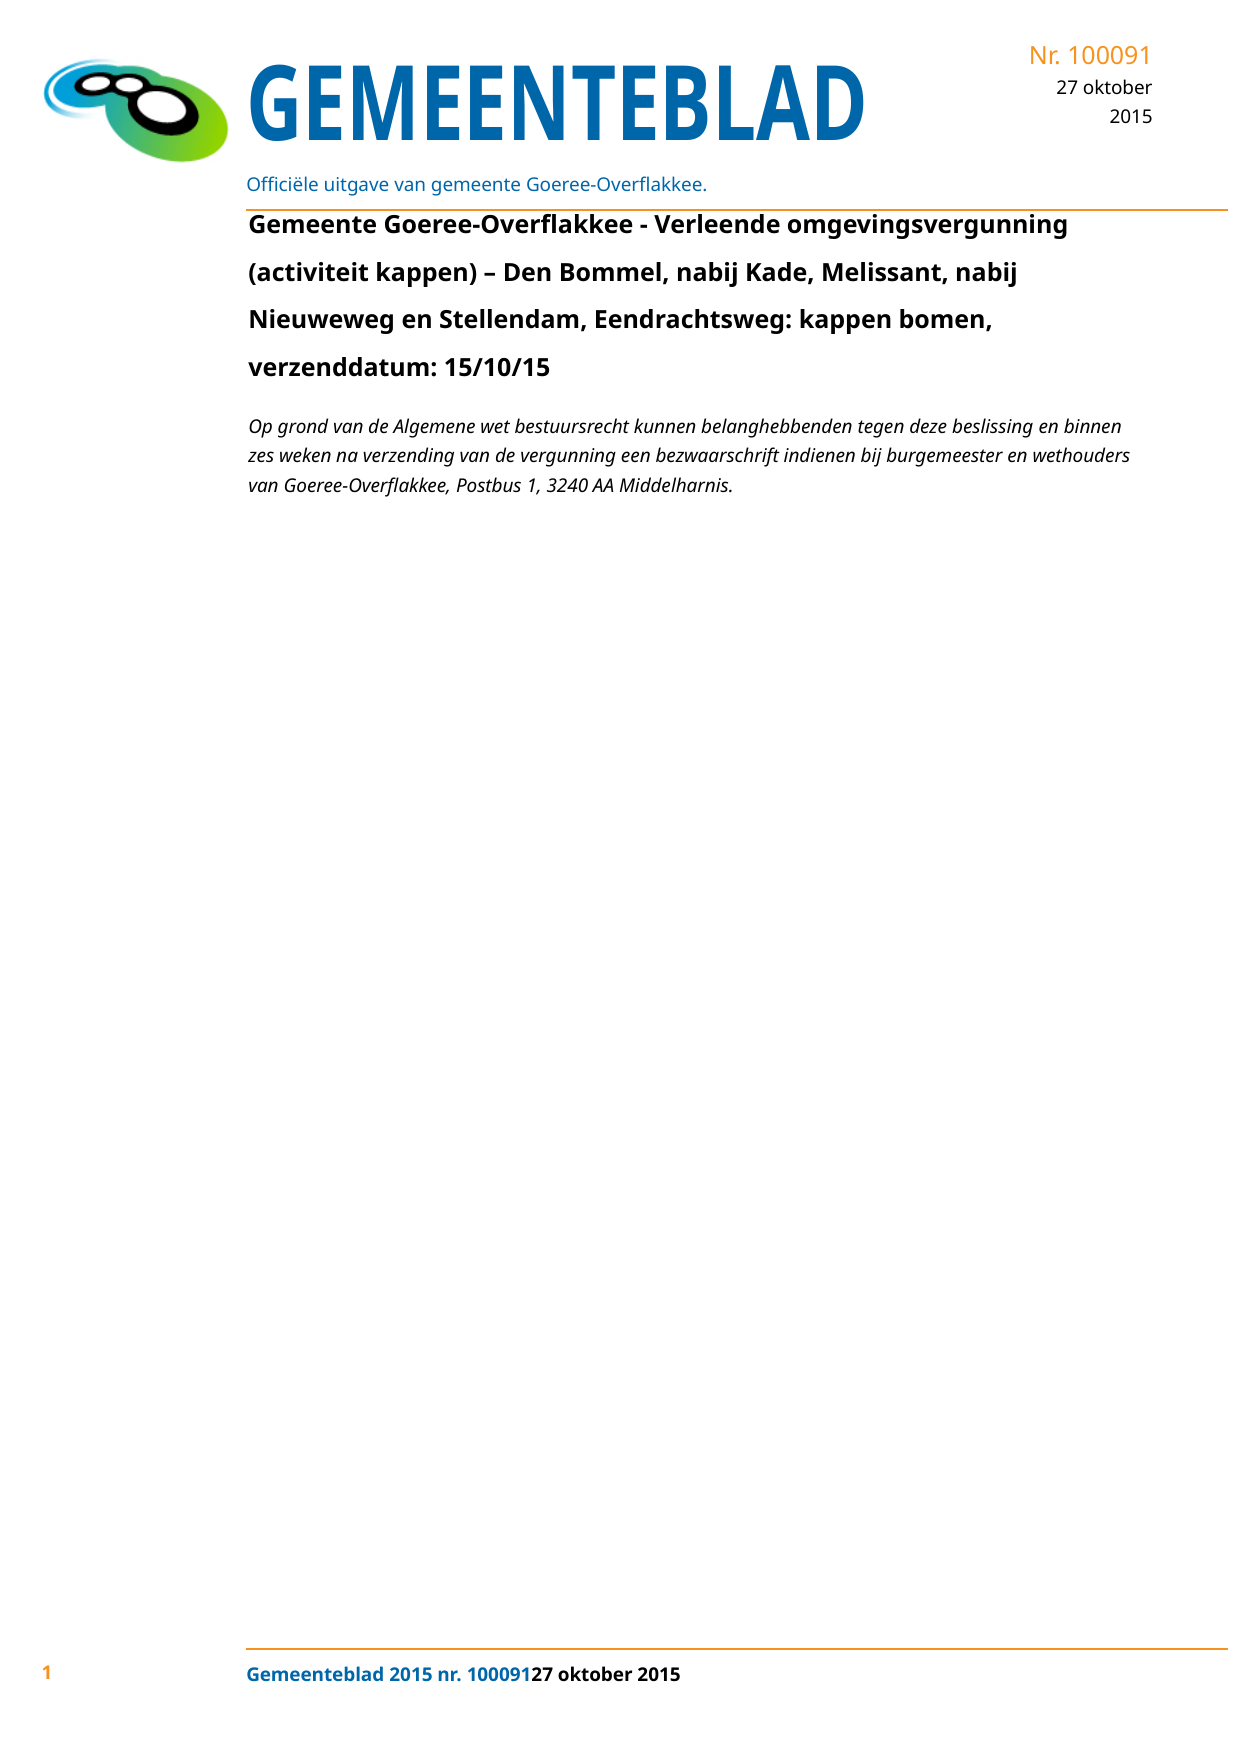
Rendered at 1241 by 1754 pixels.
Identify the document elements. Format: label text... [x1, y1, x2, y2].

text Op grond van de Algemene wet bestuursrecht kunnen belanghebbenden tegen deze beslissing en binnen zes weken na verzending van de vergunning een bezwaarschrift indienen bij burgemeester en wethouders van Goeree-Overflakkee, Postbus 1, 3240 AA Middelharnis. [248, 413, 1152, 498]
text Gemeente Goeree-Overflakkee - Verleende omgevingsvergunning (activiteit kappen) – Den Bommel, nabij Kade, Melissant, nabij Nieuweweg en Stellendam, Eendrachtsweg: kappen bomen, verzenddatum: 15/10/15 [248, 211, 1152, 384]
picture [41, 47, 231, 172]
